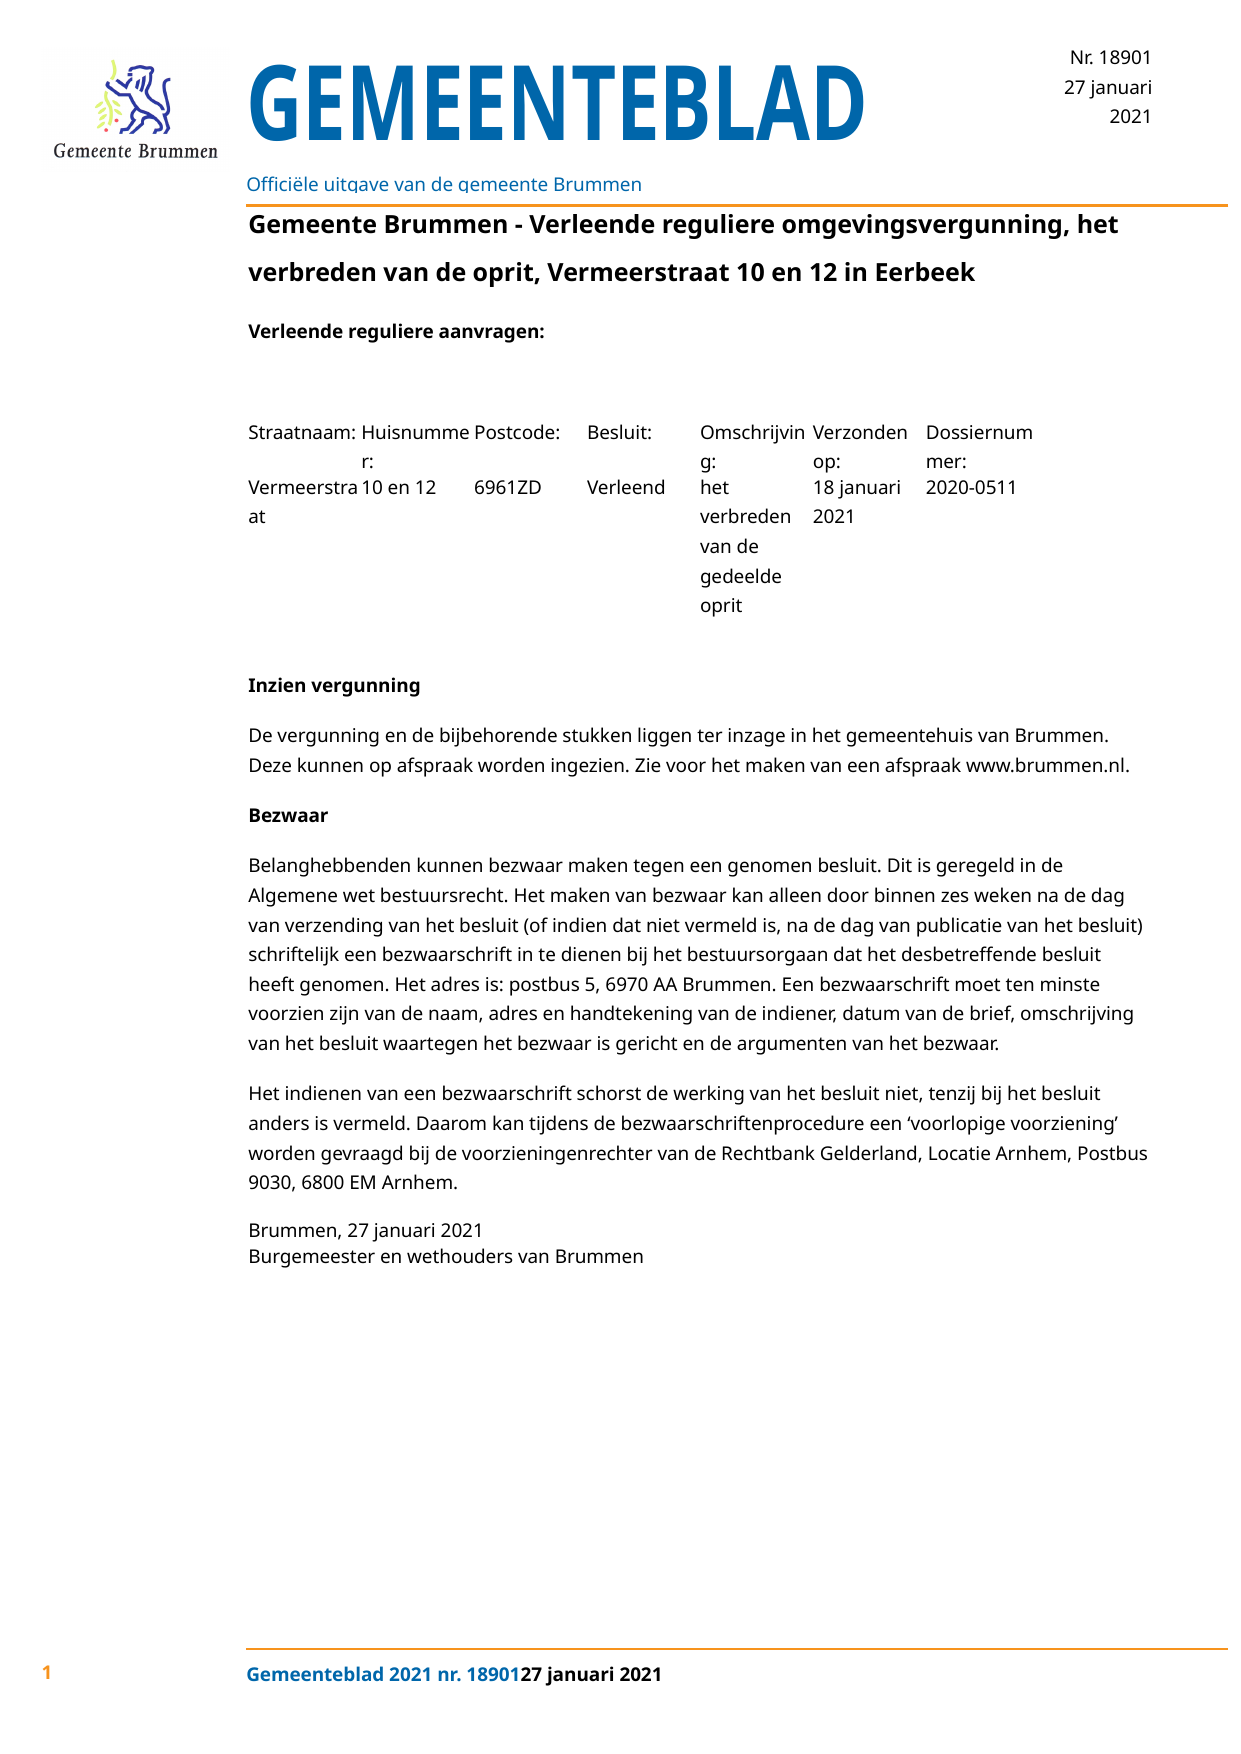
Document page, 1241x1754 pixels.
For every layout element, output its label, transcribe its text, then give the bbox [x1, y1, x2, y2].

table_cell het verbreden van de gedeelde oprit [700, 474, 813, 618]
table_header Huisnummer: [361, 419, 474, 474]
table_cell Verleend [587, 474, 700, 618]
table_cell 18 januari 2021 [813, 474, 926, 618]
table_header Postcode: [474, 419, 587, 474]
text Verleende reguliere aanvragen: [248, 318, 1152, 344]
text Bezwaar [248, 802, 1152, 828]
text Gemeente Brummen - Verleende reguliere omgevingsvergunning, het verbreden van de oprit, Vermeerstraat 10 en 12 in Eerbeek [248, 207, 1152, 288]
table_cell Vermeerstraat [248, 474, 361, 618]
text Burgemeester en wethouders van Brummen [248, 1243, 1152, 1269]
table_cell 6961ZD [474, 474, 587, 618]
text Belanghebbenden kunnen bezwaar maken tegen een genomen besluit. Dit is geregeld in de Algemene wet bestuursrecht. Het maken van bezwaar kan alleen door binnen zes weken na de dag van verzending van het besluit (of indien dat niet vermeld is, na de dag van publicatie van het besluit) schriftelijk een bezwaarschrift in te dienen bij het bestuursorgaan dat het desbetreffende besluit heeft genomen. Het adres is: postbus 5, 6970 AA Brummen. Een bezwaarschrift moet ten minste voorzien zijn van de naam, adres en handtekening van de indiener, datum van de brief, omschrijving van het besluit waartegen het bezwaar is gericht en de argumenten van het bezwaar. [248, 853, 1152, 1056]
table_cell 10 en 12 [361, 474, 474, 618]
text Brummen, 27 januari 2021 [248, 1217, 1152, 1243]
text Het indienen van een bezwaarschrift schorst de werking van het besluit niet, tenzij bij het besluit anders is vermeld. Daarom kan tijdens de bezwaarschriftenprocedure een ‘voorlopige voorziening’ worden gevraagd bij de voorzieningenrechter van de Rechtbank Gelderland, Locatie Arnhem, Postbus 9030, 6800 EM Arnhem. [248, 1081, 1152, 1195]
table_cell 2020-0511 [926, 474, 1038, 618]
table_header Dossiernummer: [926, 419, 1038, 474]
table_header Straatnaam: [248, 419, 361, 474]
text De vergunning en de bijbehorende stukken liggen ter inzage in het gemeentehuis van Brummen. Deze kunnen op afspraak worden ingezien. Zie voor het maken van een afspraak www.brummen.nl. [248, 722, 1152, 778]
table_header [1039, 419, 1152, 474]
table_header Besluit: [587, 419, 700, 474]
text Inzien vergunning [248, 672, 1152, 698]
picture [41, 47, 231, 172]
table_cell [1039, 474, 1152, 618]
table_header Omschrijving: [700, 419, 813, 474]
table_header Verzonden op: [813, 419, 926, 474]
